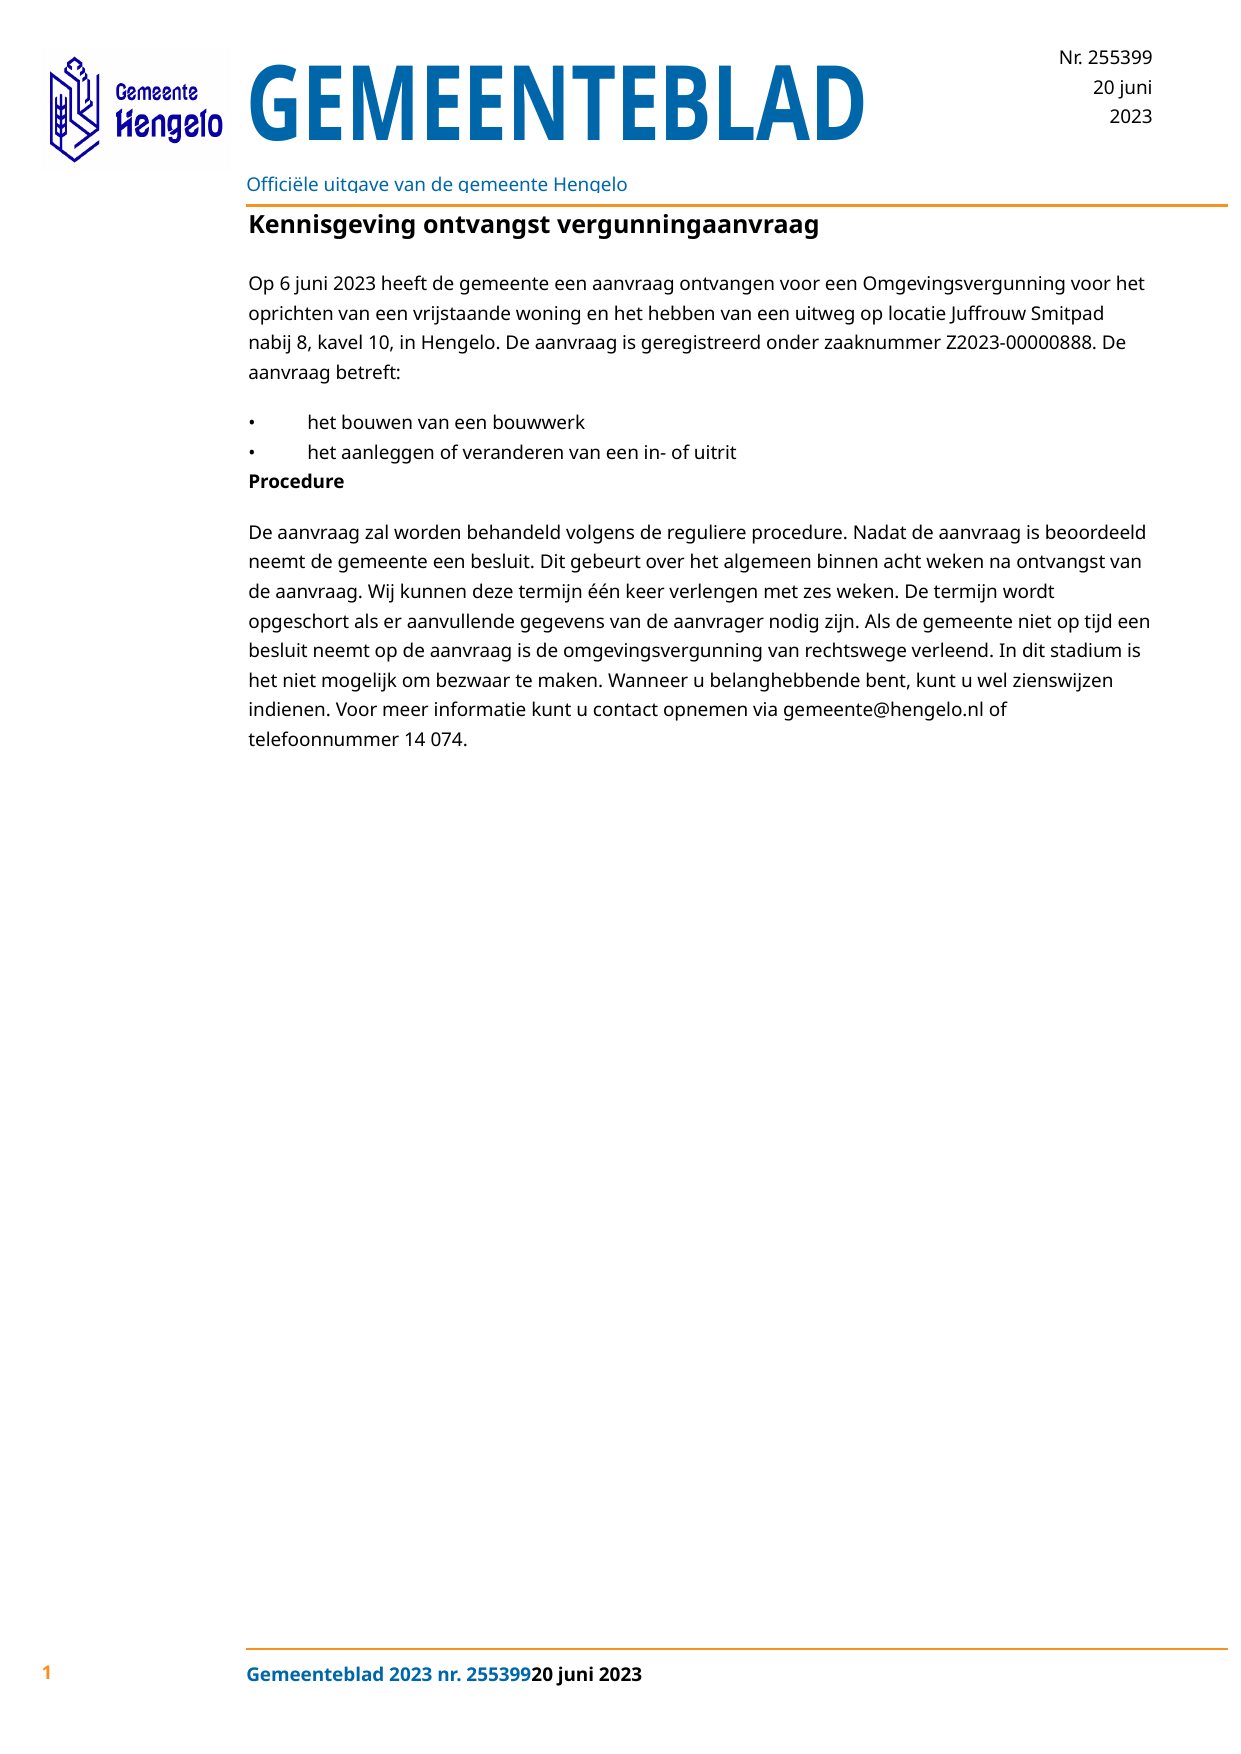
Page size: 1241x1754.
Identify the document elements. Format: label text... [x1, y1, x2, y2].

list het aanleggen of veranderen van een in- of uitrit [248, 439, 1152, 465]
list het bouwen van een bouwwerk [248, 409, 1152, 435]
text Kennisgeving ontvangst vergunningaanvraag [248, 207, 1152, 241]
text Op 6 juni 2023 heeft de gemeente een aanvraag ontvangen voor een Omgevingsvergunning voor het oprichten van een vrijstaande woning en het hebben van een uitweg op locatie Juffrouw Smitpad nabij 8, kavel 10, in Hengelo. De aanvraag is geregistreerd onder zaaknummer Z2023-00000888. De aanvraag betreft: [248, 270, 1152, 385]
text Procedure [248, 469, 1152, 494]
text De aanvraag zal worden behandeld volgens de reguliere procedure. Nadat de aanvraag is beoordeeld neemt de gemeente een besluit. Dit gebeurt over het algemeen binnen acht weken na ontvangst van de aanvraag. Wij kunnen deze termijn één keer verlengen met zes weken. De termijn wordt opgeschort als er aanvullende gegevens van de aanvrager nodig zijn. Als de gemeente niet op tijd een besluit neemt op de aanvraag is de omgevingsvergunning van rechtswege verleend. In dit stadium is het niet mogelijk om bezwaar te maken. Wanneer u belanghebbende bent, kunt u wel zienswijzen indienen. Voor meer informatie kunt u contact opnemen via gemeente@hengelo.nl of telefoonnummer 14 074. [248, 519, 1152, 752]
picture [41, 47, 231, 172]
